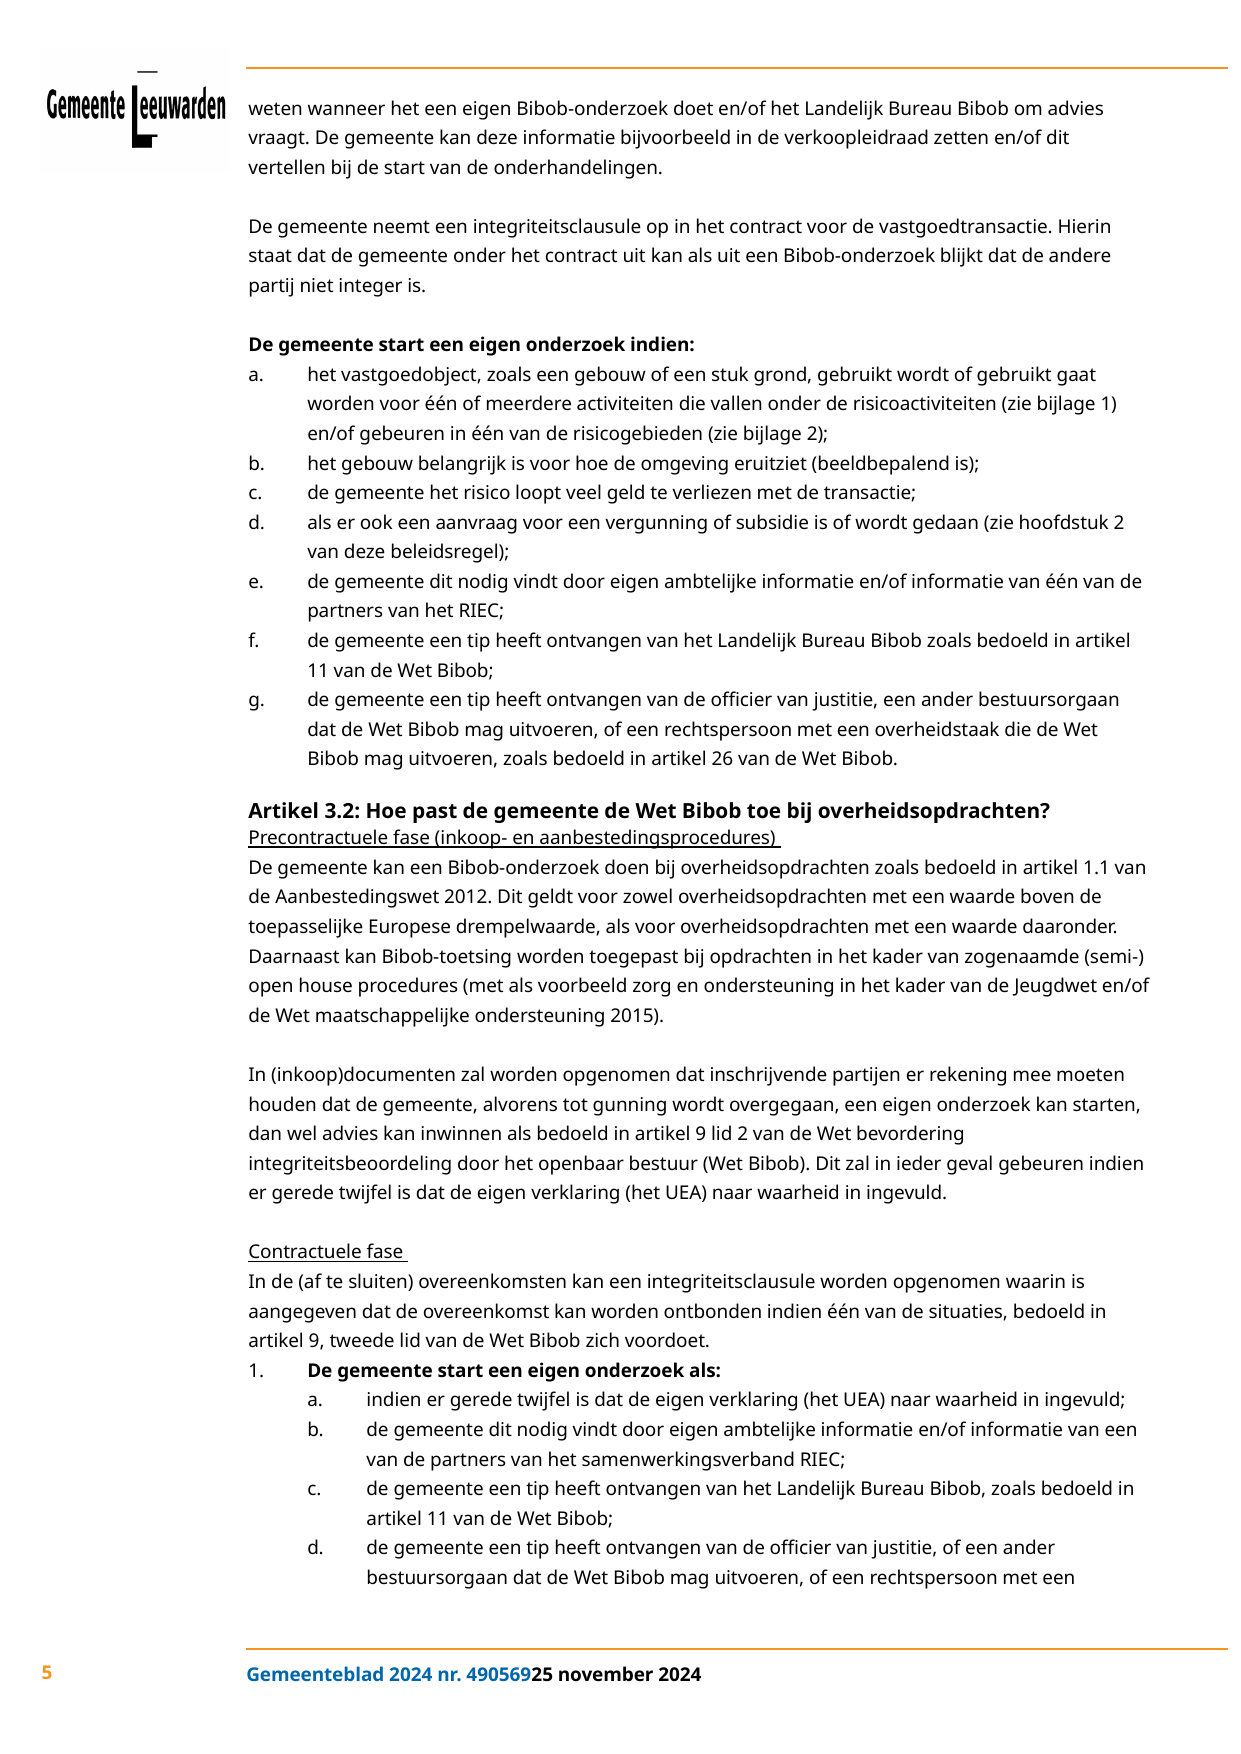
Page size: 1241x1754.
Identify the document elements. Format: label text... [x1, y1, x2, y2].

text Precontractuele fase (inkoop- en aanbestedingsprocedures) [248, 824, 1152, 850]
list de gemeente een tip heeft ontvangen van het Landelijk Bureau Bibob, zoals bedoeld in artikel 11 van de Wet Bibob; [307, 1475, 1152, 1531]
list de gemeente een tip heeft ontvangen van de officier van justitie, een ander bestuursorgaan dat de Wet Bibob mag uitvoeren, of een rechtspersoon met een overheidstaak die de Wet Bibob mag uitvoeren, zoals bedoeld in artikel 26 van de Wet Bibob. [248, 686, 1152, 771]
list de gemeente dit nodig vindt door eigen ambtelijke informatie en/of informatie van een van de partners van het samenwerkingsverband RIEC; [307, 1416, 1152, 1471]
text weten wanneer het een eigen Bibob-onderzoek doet en/of het Landelijk Bureau Bibob om advies vraagt. De gemeente kan deze informatie bijvoorbeeld in de verkoopleidraad zetten en/of dit vertellen bij de start van de onderhandelingen. [248, 95, 1152, 180]
text De gemeente kan een Bibob-onderzoek doen bij overheidsopdrachten zoals bedoeld in artikel 1.1 van de Aanbestedingswet 2012. Dit geldt voor zowel overheidsopdrachten met een waarde boven de toepasselijke Europese drempelwaarde, als voor overheidsopdrachten met een waarde daaronder. Daarnaast kan Bibob-toetsing worden toegepast bij opdrachten in het kader van zogenaamde (semi-) open house procedures (met als voorbeeld zorg en ondersteuning in het kader van de Jeugdwet en/of de Wet maatschappelijke ondersteuning 2015). [248, 854, 1152, 1028]
text In de (af te sluiten) overeenkomsten kan een integriteitsclausule worden opgenomen waarin is aangegeven dat de overeenkomst kan worden ontbonden indien één van de situaties, bedoeld in artikel 9, tweede lid van de Wet Bibob zich voordoet. [248, 1268, 1152, 1353]
text De gemeente neemt een integriteitsclausule op in het contract voor de vastgoedtransactie. Hierin staat dat de gemeente onder het contract uit kan als uit een Bibob-onderzoek blijkt dat de andere partij niet integer is. [248, 213, 1152, 298]
list het vastgoedobject, zoals een gebouw of een stuk grond, gebruikt wordt of gebruikt gaat worden voor één of meerdere activiteiten die vallen onder de risicoactiviteiten (zie bijlage 1) en/of gebeuren in één van de risicogebieden (zie bijlage 2); [248, 361, 1152, 446]
list de gemeente een tip heeft ontvangen van de officier van justitie, of een ander bestuursorgaan dat de Wet Bibob mag uitvoeren, of een rechtspersoon met een [307, 1534, 1152, 1590]
list de gemeente dit nodig vindt door eigen ambtelijke informatie en/of informatie van één van de partners van het RIEC; [248, 568, 1152, 623]
text De gemeente start een eigen onderzoek indien: [248, 331, 1152, 357]
list als er ook een aanvraag voor een vergunning of subsidie is of wordt gedaan (zie hoofdstuk 2 van deze beleidsregel); [248, 509, 1152, 564]
text In (inkoop)documenten zal worden opgenomen dat inschrijvende partijen er rekening mee moeten houden dat de gemeente, alvorens tot gunning wordt overgegaan, een eigen onderzoek kan starten, dan wel advies kan inwinnen als bedoeld in artikel 9 lid 2 van de Wet bevordering integriteitsbeoordeling door het openbaar bestuur (Wet Bibob). Dit zal in ieder geval gebeuren indien er gerede twijfel is dat de eigen verklaring (het UEA) naar waarheid in ingevuld. [248, 1061, 1152, 1205]
text Contractuele fase [248, 1239, 1152, 1264]
list De gemeente start een eigen onderzoek als: [248, 1357, 1152, 1383]
list indien er gerede twijfel is dat de eigen verklaring (het UEA) naar waarheid in ingevuld; [307, 1387, 1152, 1412]
text Artikel 3.2: Hoe past de gemeente de Wet Bibob toe bij overheidsopdrachten? [248, 796, 1152, 824]
picture [41, 47, 231, 172]
list de gemeente een tip heeft ontvangen van het Landelijk Bureau Bibob zoals bedoeld in artikel 11 van de Wet Bibob; [248, 627, 1152, 683]
list de gemeente het risico loopt veel geld te verliezen met de transactie; [248, 479, 1152, 505]
list het gebouw belangrijk is voor hoe de omgeving eruitziet (beeldbepalend is); [248, 450, 1152, 476]
